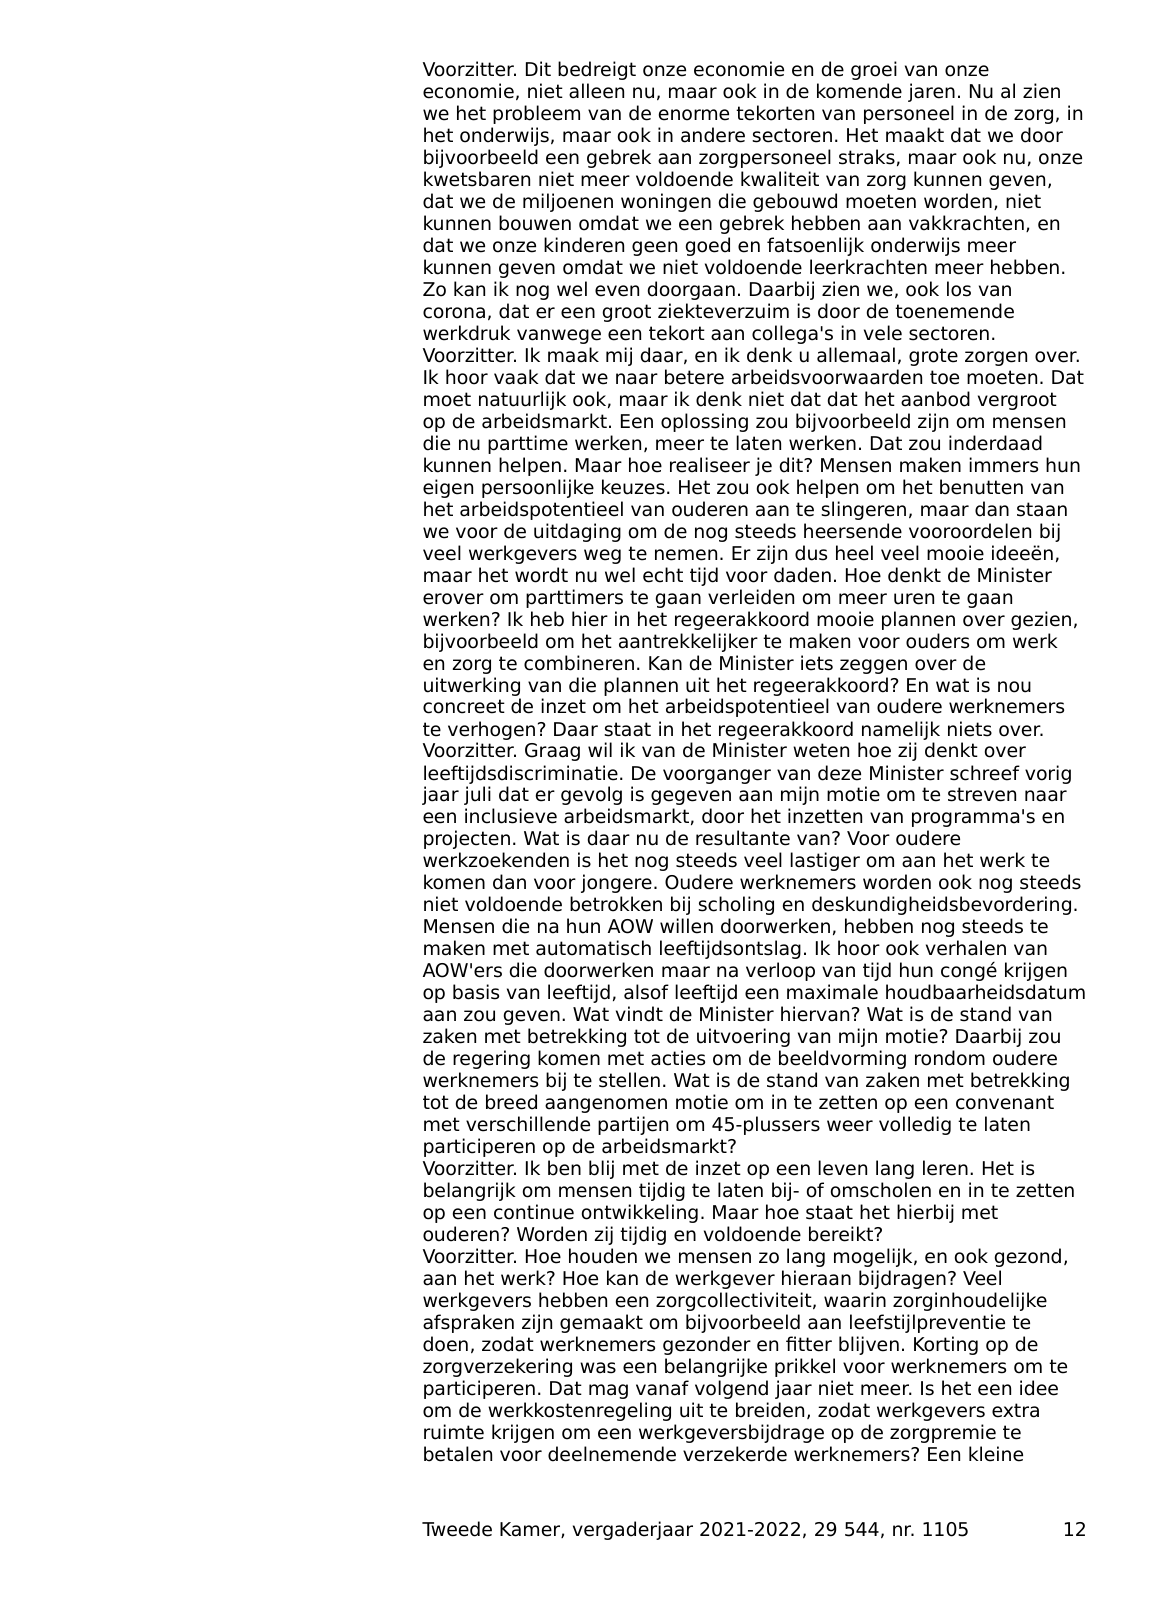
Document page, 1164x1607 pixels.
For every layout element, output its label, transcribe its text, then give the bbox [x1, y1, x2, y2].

text Voorzitter. Graag wil ik van de Minister weten hoe zij denkt over leeftijdsdiscriminatie. De voorganger van deze Minister schreef vorig jaar juli dat er gevolg is gegeven aan mijn motie om te streven naar een inclusieve arbeidsmarkt, door het inzetten van programma's en projecten. Wat is daar nu de resultante van? Voor oudere werkzoekenden is het nog steeds veel lastiger om aan het werk te komen dan voor jongere. Oudere werknemers worden ook nog steeds niet voldoende betrokken bij scholing en deskundigheidsbevordering. Mensen die na hun AOW willen doorwerken, hebben nog steeds te maken met automatisch leeftijdsontslag. Ik hoor ook verhalen van AOW'ers die doorwerken maar na verloop van tijd hun congé krijgen op basis van leeftijd, alsof leeftijd een maximale houdbaarheidsdatum aan zou geven. Wat vindt de Minister hiervan? Wat is de stand van zaken met betrekking tot de uitvoering van mijn motie? Daarbij zou de regering komen met acties om de beeldvorming rondom oudere werknemers bij te stellen. Wat is de stand van zaken met betrekking tot de breed aangenomen motie om in te zetten op een convenant met verschillende partijen om 45-plussers weer volledig te laten participeren op de arbeidsmarkt? [422, 740, 1087, 1158]
text Voorzitter. Hoe houden we mensen zo lang mogelijk, en ook gezond, aan het werk? Hoe kan de werkgever hieraan bijdragen? Veel werkgevers hebben een zorgcollectiviteit, waarin zorginhoudelijke afspraken zijn gemaakt om bijvoorbeeld aan leefstijlpreventie te doen, zodat werknemers gezonder en fitter blijven. Korting op de zorgverzekering was een belangrijke prikkel voor werknemers om te participeren. Dat mag vanaf volgend jaar niet meer. Is het een idee om de werkkostenregeling uit te breiden, zodat werkgevers extra ruimte krijgen om een werkgeversbijdrage op de zorgpremie te betalen voor deelnemende verzekerde werknemers? Een kleine [422, 1246, 1087, 1466]
text Voorzitter. Ik maak mij daar, en ik denk u allemaal, grote zorgen over. Ik hoor vaak dat we naar betere arbeidsvoorwaarden toe moeten. Dat moet natuurlijk ook, maar ik denk niet dat dat het aanbod vergroot op de arbeidsmarkt. Een oplossing zou bijvoorbeeld zijn om mensen die nu parttime werken, meer te laten werken. Dat zou inderdaad kunnen helpen. Maar hoe realiseer je dit? Mensen maken immers hun eigen persoonlijke keuzes. Het zou ook helpen om het benutten van het arbeidspotentieel van ouderen aan te slingeren, maar dan staan we voor de uitdaging om de nog steeds heersende vooroordelen bij veel werkgevers weg te nemen. Er zijn dus heel veel mooie ideeën, maar het wordt nu wel echt tijd voor daden. Hoe denkt de Minister erover om parttimers te gaan verleiden om meer uren te gaan werken? Ik heb hier in het regeerakkoord mooie plannen over gezien, bijvoorbeeld om het aantrekkelijker te maken voor ouders om werk en zorg te combineren. Kan de Minister iets zeggen over de uitwerking van die plannen uit het regeerakkoord? En wat is nou concreet de inzet om het arbeidspotentieel van oudere werknemers te verhogen? Daar staat in het regeerakkoord namelijk niets over. [422, 345, 1087, 740]
text Voorzitter. Dit bedreigt onze economie en de groei van onze economie, niet alleen nu, maar ook in de komende jaren. Nu al zien we het probleem van de enorme tekorten van personeel in de zorg, in het onderwijs, maar ook in andere sectoren. Het maakt dat we door bijvoorbeeld een gebrek aan zorgpersoneel straks, maar ook nu, onze kwetsbaren niet meer voldoende kwaliteit van zorg kunnen geven, dat we de miljoenen woningen die gebouwd moeten worden, niet kunnen bouwen omdat we een gebrek hebben aan vakkrachten, en dat we onze kinderen geen goed en fatsoenlijk onderwijs meer kunnen geven omdat we niet voldoende leerkrachten meer hebben. Zo kan ik nog wel even doorgaan. Daarbij zien we, ook los van corona, dat er een groot ziekteverzuim is door de toenemende werkdruk vanwege een tekort aan collega's in vele sectoren. [422, 59, 1087, 345]
text Voorzitter. Ik ben blij met de inzet op een leven lang leren. Het is belangrijk om mensen tijdig te laten bij- of omscholen en in te zetten op een continue ontwikkeling. Maar hoe staat het hierbij met ouderen? Worden zij tijdig en voldoende bereikt? [422, 1158, 1087, 1246]
